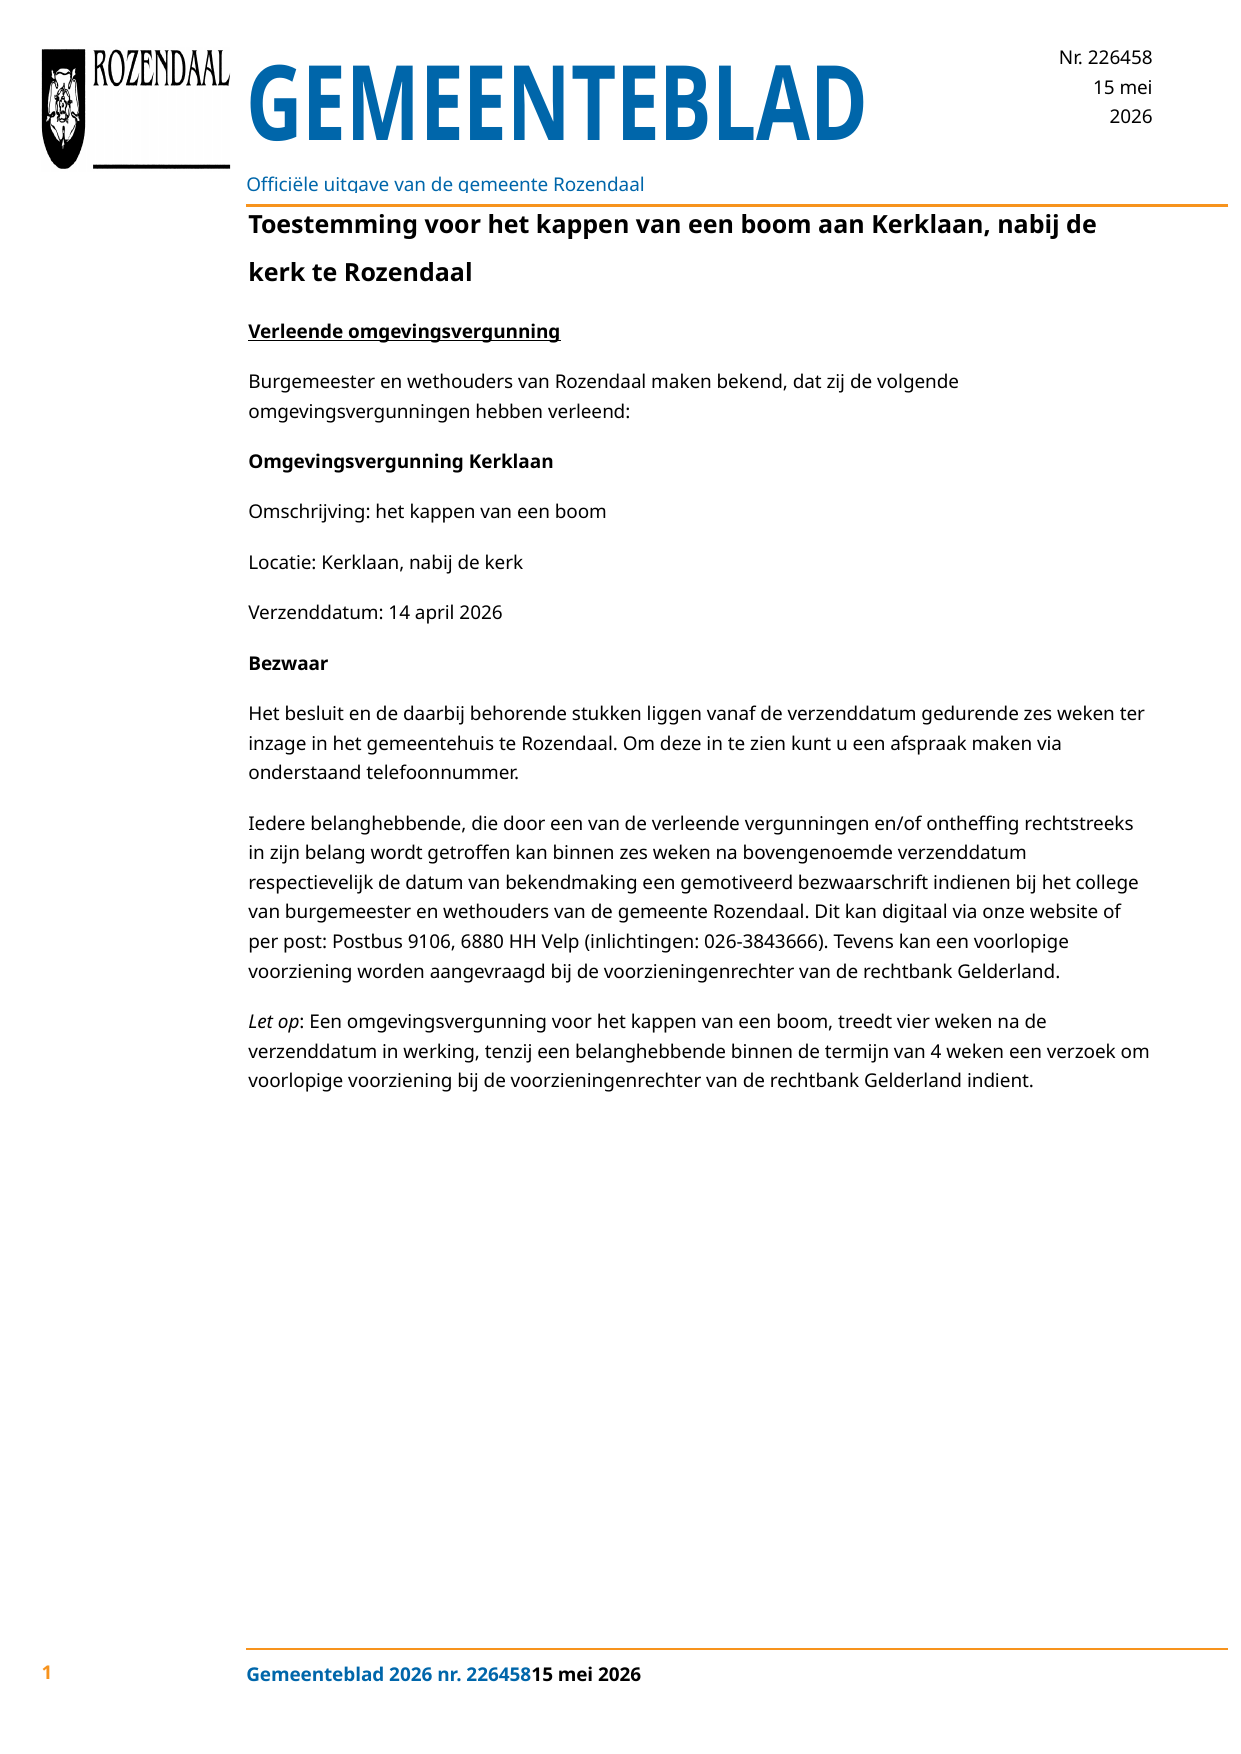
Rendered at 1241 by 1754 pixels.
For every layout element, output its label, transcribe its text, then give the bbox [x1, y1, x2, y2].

text Let op: Een omgevingsvergunning voor het kappen van een boom, treedt vier weken na de verzenddatum in werking, tenzij een belanghebbende binnen de termijn van 4 weken een verzoek om voorlopige voorziening bij de voorzieningenrechter van de rechtbank Gelderland indient. [248, 1008, 1152, 1093]
text Toestemming voor het kappen van een boom aan Kerklaan, nabij de kerk te Rozendaal [248, 207, 1152, 288]
picture [41, 47, 231, 172]
text Omschrijving: het kappen van een boom [248, 499, 1152, 524]
text Iedere belanghebbende, die door een van de verleende vergunningen en/of ontheffing rechtstreeks in zijn belang wordt getroffen kan binnen zes weken na bovengenoemde verzenddatum respectievelijk de datum van bekendmaking een gemotiveerd bezwaarschrift indienen bij het college van burgemeester en wethouders van de gemeente Rozendaal. Dit kan digitaal via onze website of per post: Postbus 9106, 6880 HH Velp (inlichtingen: 026-3843666). Tevens kan een voorlopige voorziening worden aangevraagd bij de voorzieningenrechter van de rechtbank Gelderland. [248, 810, 1152, 984]
text Burgemeester en wethouders van Rozendaal maken bekend, dat zij de volgende omgevingsvergunningen hebben verleend: [248, 368, 1152, 424]
text Omgevingsvergunning Kerklaan [248, 448, 1152, 474]
text Verzenddatum: 14 april 2026 [248, 599, 1152, 625]
text Locatie: Kerklaan, nabij de kerk [248, 549, 1152, 575]
text Bezwaar [248, 650, 1152, 676]
text Verleende omgevingsvergunning [248, 318, 1152, 344]
text Het besluit en de daarbij behorende stukken liggen vanaf de verzenddatum gedurende zes weken ter inzage in het gemeentehuis te Rozendaal. Om deze in te zien kunt u een afspraak maken via onderstaand telefoonnummer. [248, 700, 1152, 785]
